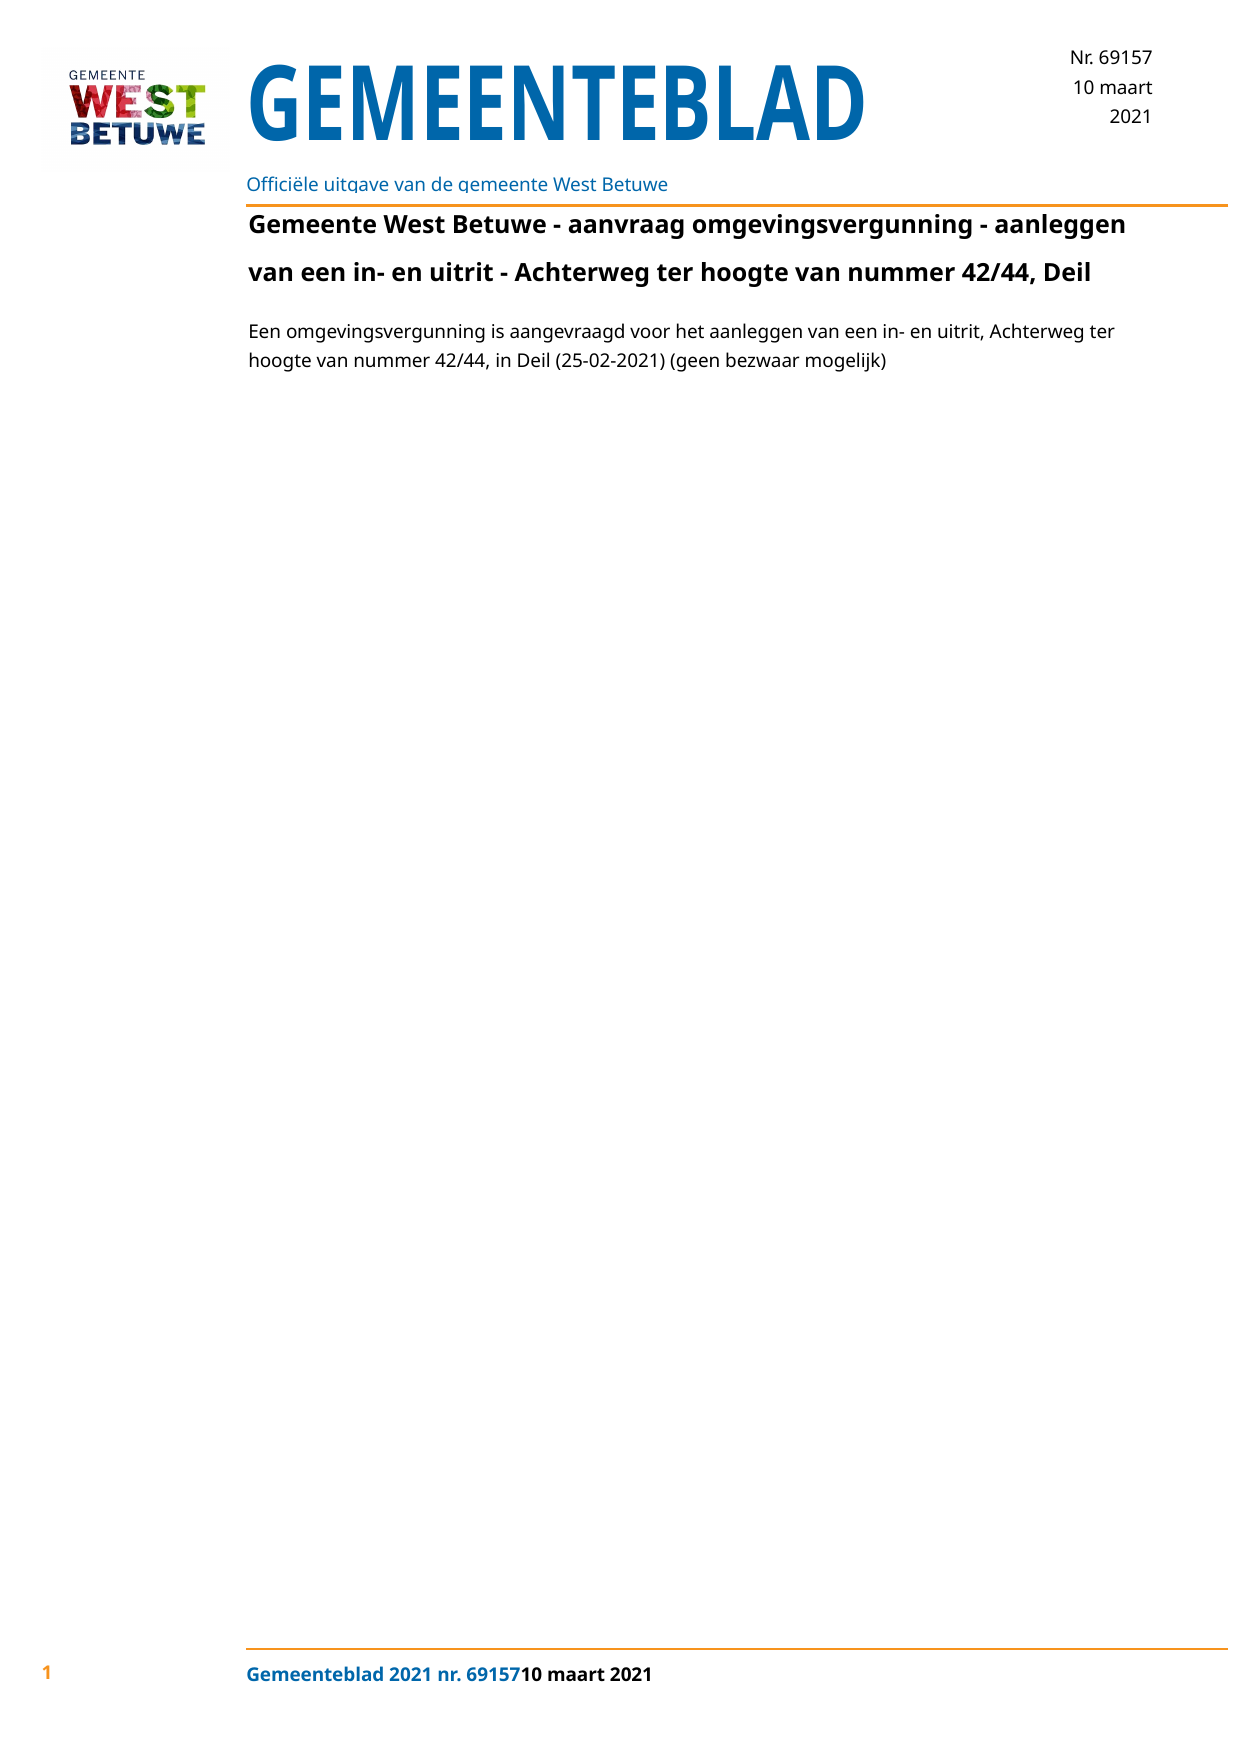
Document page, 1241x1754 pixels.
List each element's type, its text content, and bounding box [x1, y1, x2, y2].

picture [41, 47, 231, 172]
text Een omgevingsvergunning is aangevraagd voor het aanleggen van een in- en uitrit, Achterweg ter hoogte van nummer 42/44, in Deil (25-02-2021) (geen bezwaar mogelijk) [248, 318, 1152, 373]
text Gemeente West Betuwe - aanvraag omgevingsvergunning - aanleggen van een in- en uitrit - Achterweg ter hoogte van nummer 42/44, Deil [248, 207, 1152, 288]
